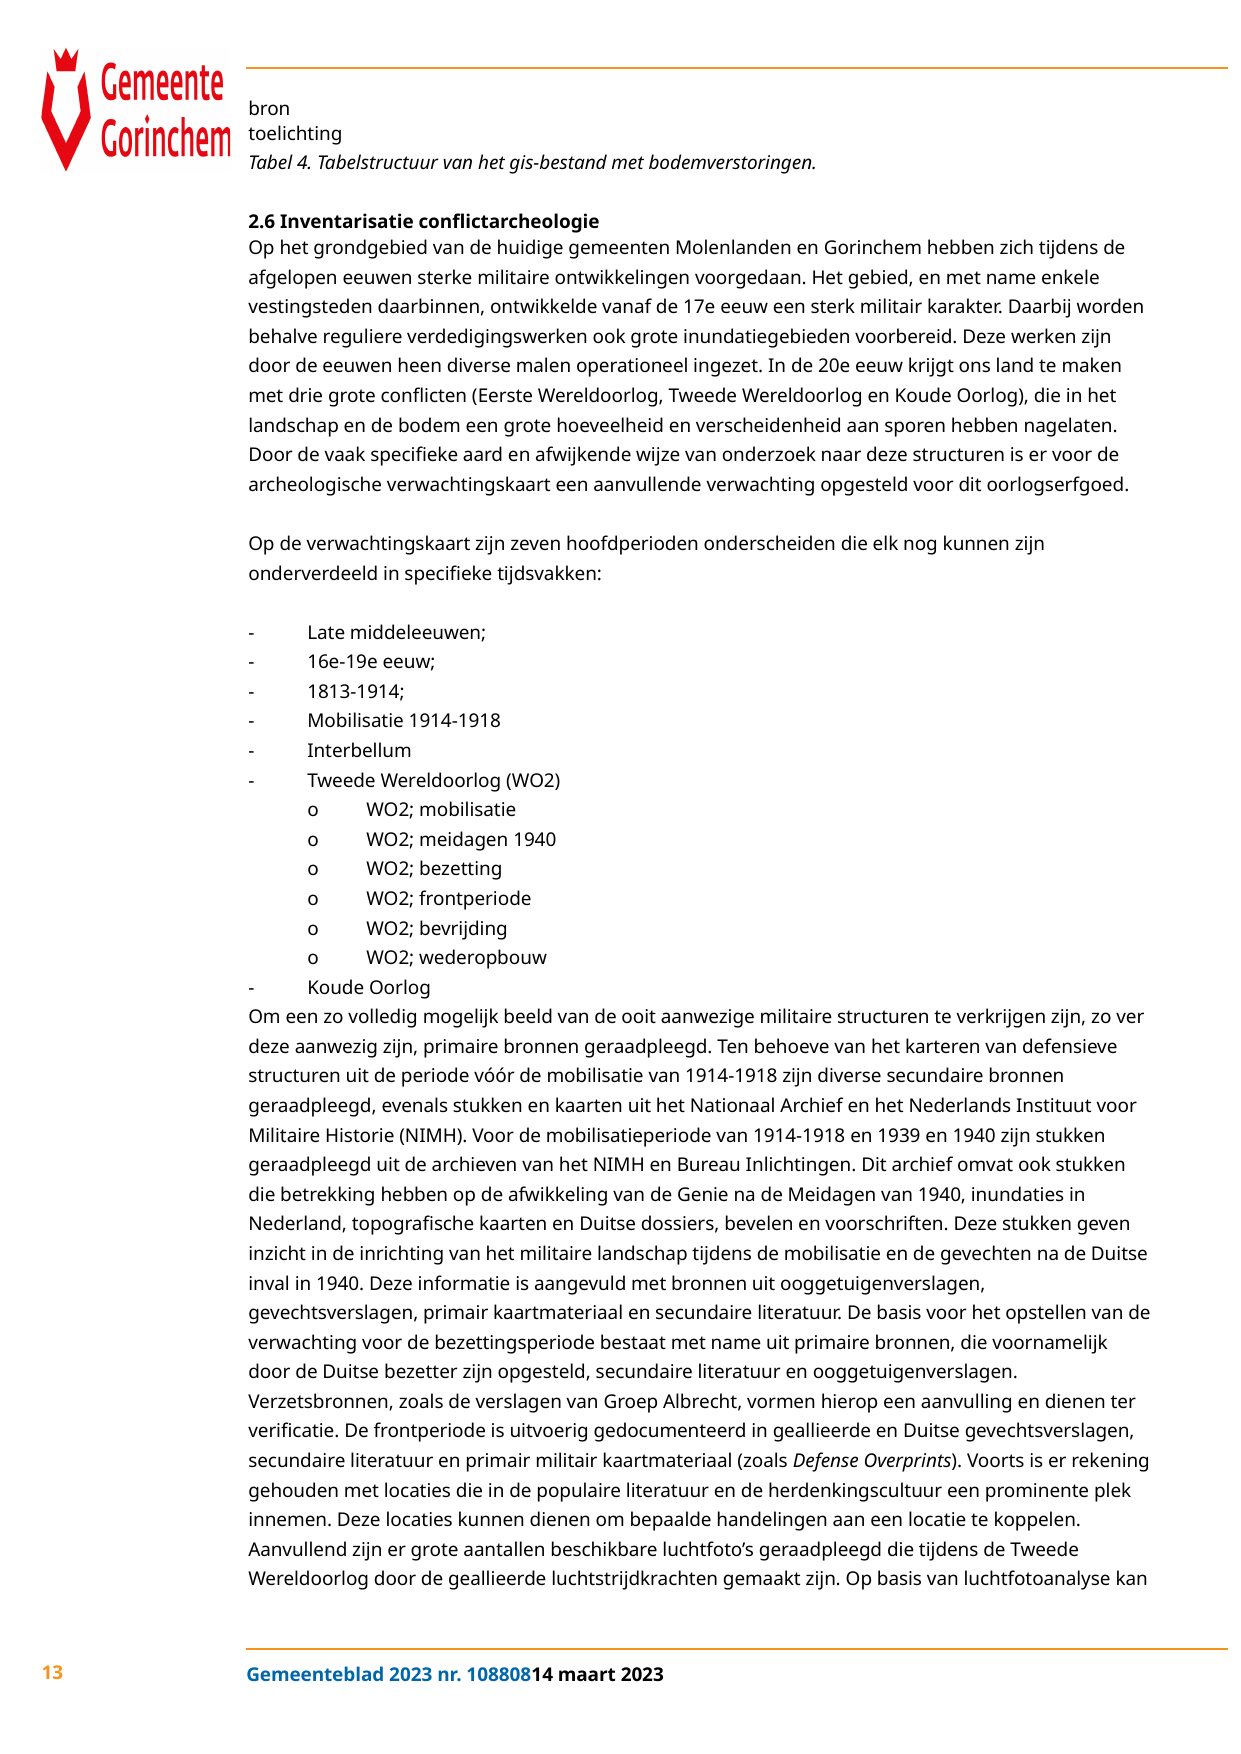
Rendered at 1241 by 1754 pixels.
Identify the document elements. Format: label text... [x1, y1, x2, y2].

list 16e-19e eeuw; [248, 648, 1152, 674]
picture [41, 47, 231, 172]
list Mobilisatie 1914-1918 [248, 708, 1152, 733]
text Op het grondgebied van de huidige gemeenten Molenlanden en Gorinchem hebben zich tijdens de afgelopen eeuwen sterke militaire ontwikkelingen voorgedaan. Het gebied, en met name enkele vestingsteden daarbinnen, ontwikkelde vanaf de 17e eeuw een sterk militair karakter. Daarbij worden behalve reguliere verdedigingswerken ook grote inundatiegebieden voorbereid. Deze werken zijn door de eeuwen heen diverse malen operationeel ingezet. In de 20e eeuw krijgt ons land te maken met drie grote conflicten (Eerste Wereldoorlog, Tweede Wereldoorlog en Koude Oorlog), die in het landschap en de bodem een grote hoeveelheid en verscheidenheid aan sporen hebben nagelaten. Door de vaak specifieke aard en afwijkende wijze van onderzoek naar deze structuren is er voor de archeologische verwachtingskaart een aanvullende verwachting opgesteld voor dit oorlogserfgoed. [248, 234, 1152, 497]
list Koude Oorlog [248, 974, 1152, 1000]
list Interbellum [248, 737, 1152, 763]
list WO2; wederopbouw [307, 944, 1152, 970]
list WO2; bevrijding [307, 915, 1152, 941]
text Tabel 4. Tabelstructuur van het gis-bestand met bodemverstoringen. [248, 149, 1152, 175]
text 2.6 Inventarisatie conflictarcheologie [248, 209, 1152, 234]
text Om een zo volledig mogelijk beeld van de ooit aanwezige militaire structuren te verkrijgen zijn, zo ver deze aanwezig zijn, primaire bronnen geraadpleegd. Ten behoeve van het karteren van defensieve structuren uit de periode vóór de mobilisatie van 1914-1918 zijn diverse secundaire bronnen geraadpleegd, evenals stukken en kaarten uit het Nationaal Archief en het Nederlands Instituut voor Militaire Historie (NIMH). Voor de mobilisatieperiode van 1914-1918 en 1939 en 1940 zijn stukken geraadpleegd uit de archieven van het NIMH en Bureau Inlichtingen. Dit archief omvat ook stukken die betrekking hebben op de afwikkeling van de Genie na de Meidagen van 1940, inundaties in Nederland, topografische kaarten en Duitse dossiers, bevelen en voorschriften. Deze stukken geven inzicht in de inrichting van het militaire landschap tijdens de mobilisatie en de gevechten na de Duitse inval in 1940. Deze informatie is aangevuld met bronnen uit ooggetuigenverslagen, gevechtsverslagen, primair kaartmateriaal en secundaire literatuur. De basis voor het opstellen van de verwachting voor de bezettingsperiode bestaat met name uit primaire bronnen, die voornamelijk door de Duitse bezetter zijn opgesteld, secundaire literatuur en ooggetuigenverslagen. Verzetsbronnen, zoals de verslagen van Groep Albrecht, vormen hierop een aanvulling en dienen ter verificatie. De frontperiode is uitvoerig gedocumenteerd in geallieerde en Duitse gevechtsverslagen, secundaire literatuur en primair militair kaartmateriaal (zoals Defense Overprints). Voorts is er rekening gehouden met locaties die in de populaire literatuur en de herdenkingscultuur een prominente plek innemen. Deze locaties kunnen dienen om bepaalde handelingen aan een locatie te koppelen. Aanvullend zijn er grote aantallen beschikbare luchtfoto’s geraadpleegd die tijdens de Tweede Wereldoorlog door de geallieerde luchtstrijdkrachten gemaakt zijn. Op basis van luchtfotoanalyse kan [248, 1003, 1152, 1591]
list Tweede Wereldoorlog (WO2) [248, 767, 1152, 793]
table_cell bron [248, 95, 700, 121]
list WO2; meidagen 1940 [307, 826, 1152, 852]
table_cell [700, 121, 1152, 146]
table_cell [700, 95, 1152, 121]
list WO2; bezetting [307, 856, 1152, 881]
list Late middeleeuwen; [248, 619, 1152, 645]
text Op de verwachtingskaart zijn zeven hoofdperioden onderscheiden die elk nog kunnen zijn onderverdeeld in specifieke tijdsvakken: [248, 530, 1152, 586]
table_cell toelichting [248, 121, 700, 146]
list WO2; mobilisatie [307, 796, 1152, 822]
list WO2; frontperiode [307, 885, 1152, 911]
list 1813-1914; [248, 678, 1152, 704]
